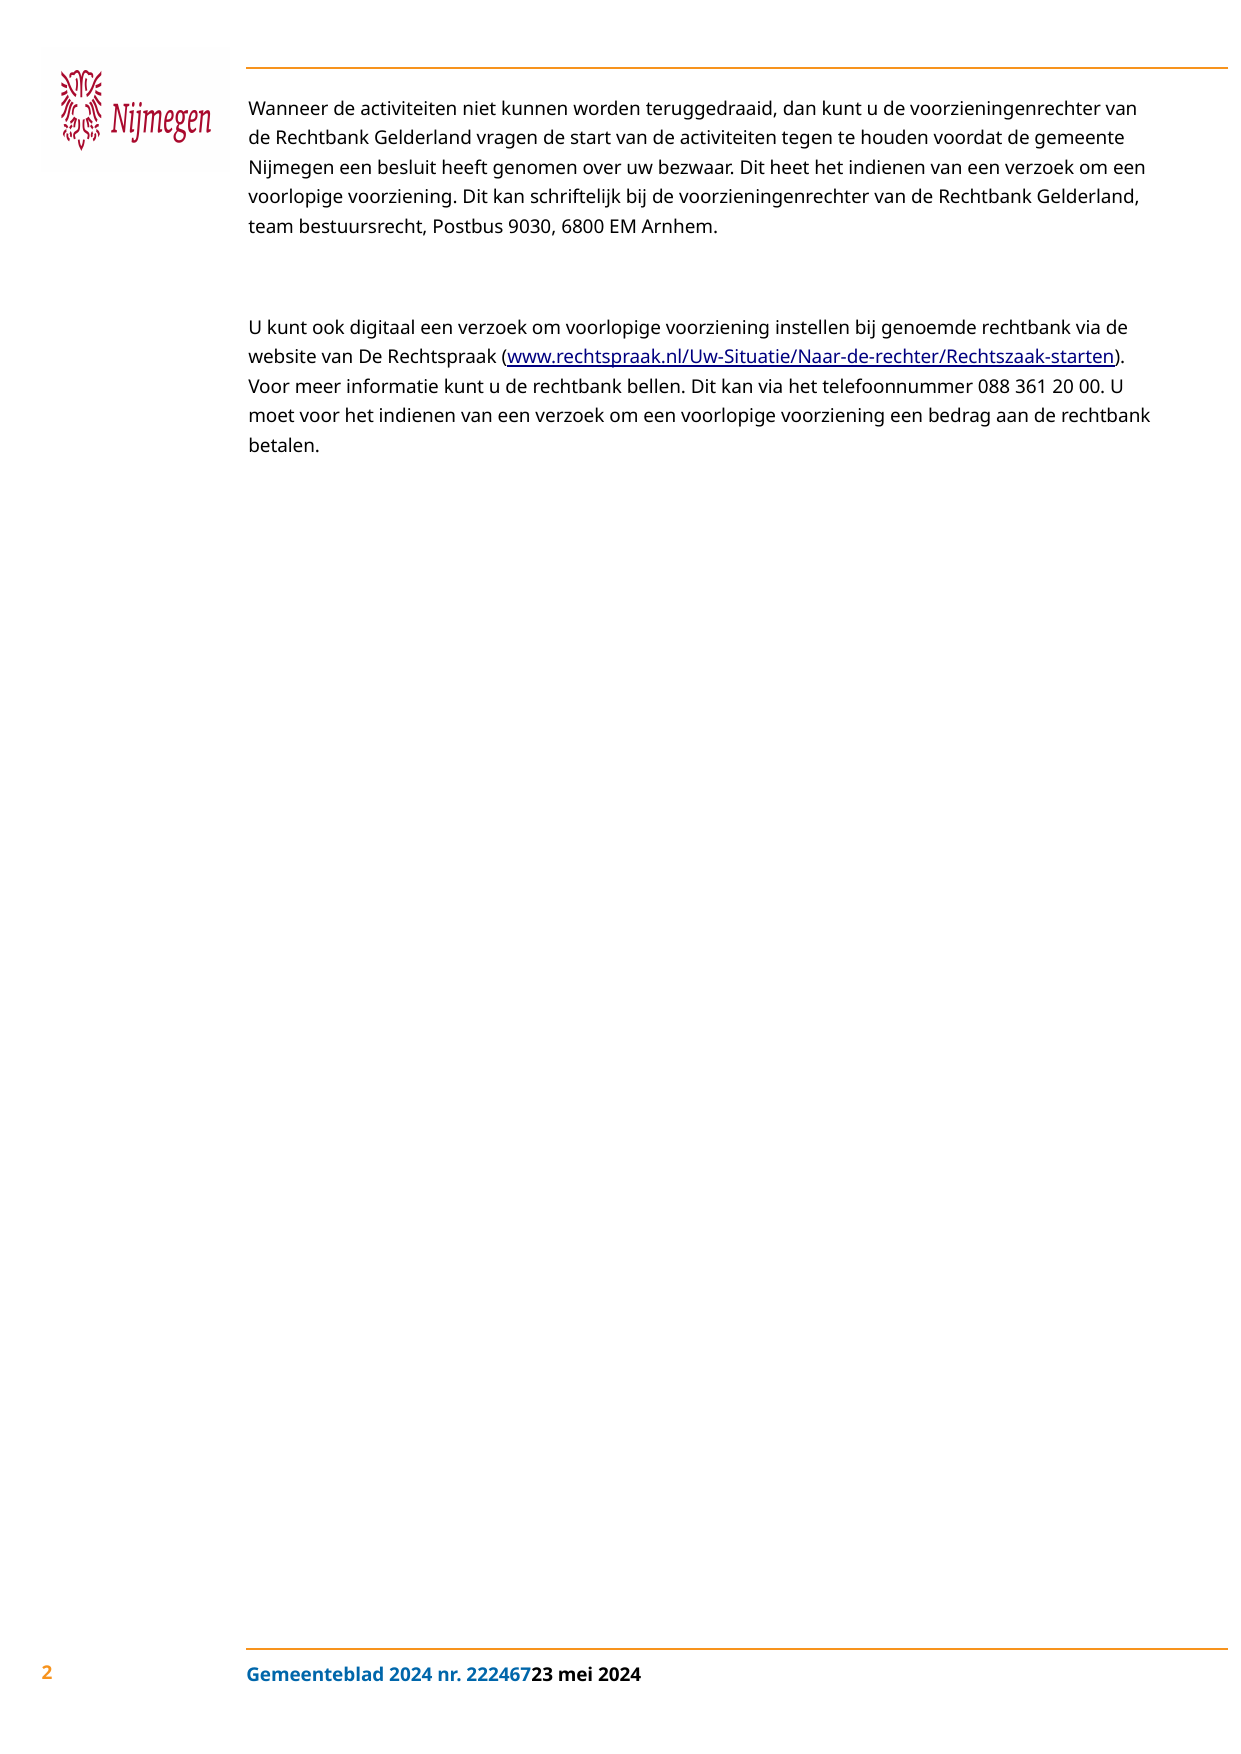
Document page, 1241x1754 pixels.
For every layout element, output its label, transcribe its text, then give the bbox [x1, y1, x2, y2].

picture [41, 47, 231, 172]
text Wanneer de activiteiten niet kunnen worden teruggedraaid, dan kunt u de voorzieningenrechter van de Rechtbank Gelderland vragen de start van de activiteiten tegen te houden voordat de gemeente Nijmegen een besluit heeft genomen over uw bezwaar. Dit heet het indienen van een verzoek om een voorlopige voorziening. Dit kan schriftelijk bij de voorzieningenrechter van de Rechtbank Gelderland, team bestuursrecht, Postbus 9030, 6800 EM Arnhem. [248, 95, 1152, 239]
text U kunt ook digitaal een verzoek om voorlopige voorziening instellen bij genoemde rechtbank via de website van De Rechtspraak (www.rechtspraak.nl/Uw-Situatie/Naar-de-rechter/Rechtszaak-starten). Voor meer informatie kunt u de rechtbank bellen. Dit kan via het telefoonnummer 088 361 20 00. U moet voor het indienen van een verzoek om een voorlopige voorziening een bedrag aan de rechtbank betalen. [248, 314, 1152, 458]
